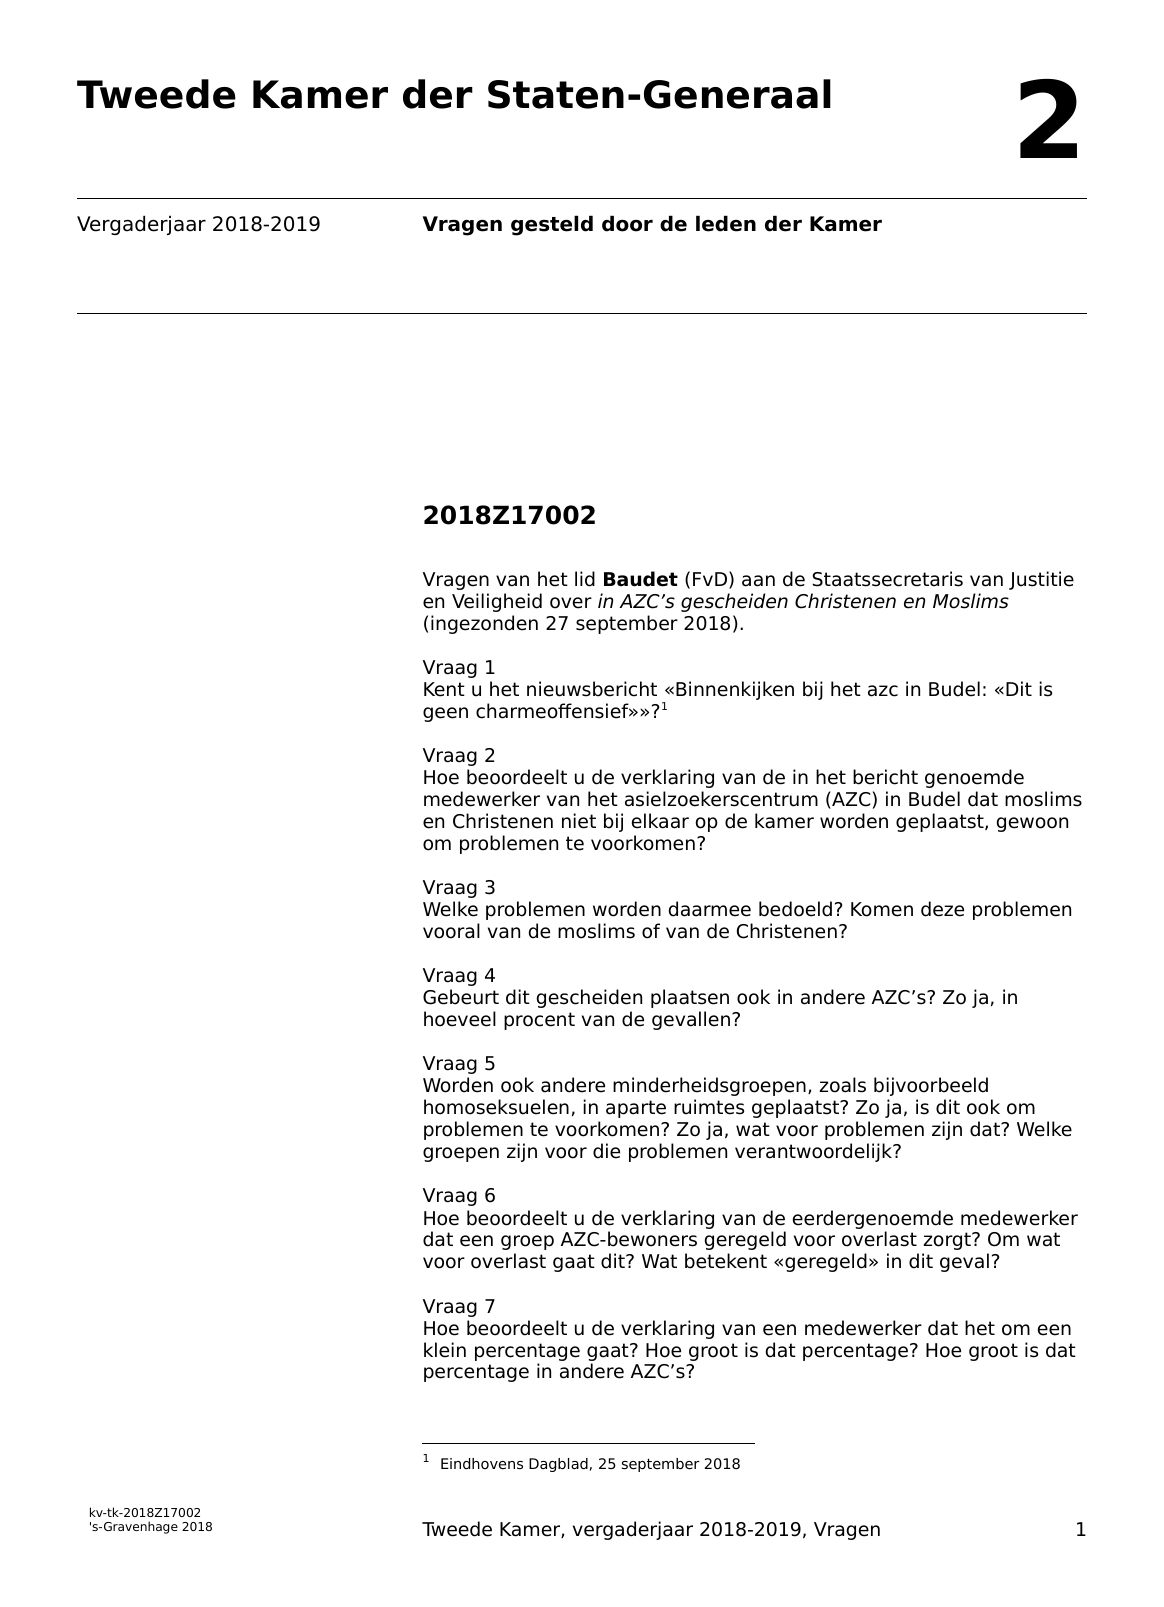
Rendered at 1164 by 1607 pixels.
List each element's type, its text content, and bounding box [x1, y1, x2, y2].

text Eindhovens Dagblad, 25 september 2018 [422, 1452, 1087, 1474]
text Worden ook andere minderheidsgroepen, zoals bijvoorbeeld homoseksuelen, in aparte ruimtes geplaatst? Zo ja, is dit ook om problemen te voorkomen? Zo ja, wat voor problemen zijn dat? Welke groepen zijn voor die problemen verantwoordelijk? [422, 1075, 1087, 1163]
text 2018Z17002 [422, 501, 1087, 531]
table_cell Vergaderjaar 2018-2019 [77, 199, 422, 313]
text Hoe beoordeelt u de verklaring van de eerdergenoemde medewerker dat een groep AZC-bewoners geregeld voor overlast zorgt? Om wat voor overlast gaat dit? Wat betekent «geregeld» in dit geval? [422, 1207, 1087, 1273]
text Vraag 2 [422, 745, 1087, 767]
text Kent u het nieuwsbericht «Binnenkijken bij het azc in Budel: «Dit is geen charmeoffensief»»? [422, 679, 1087, 723]
text Vraag 3 [422, 877, 1087, 899]
text Hoe beoordeelt u de verklaring van een medewerker dat het om een klein percentage gaat? Hoe groot is dat percentage? Hoe groot is dat percentage in andere AZC’s? [422, 1317, 1087, 1383]
text Vragen van het lid Baudet (FvD) aan de Staatssecretaris van Justitie en Veiligheid over in AZC’s gescheiden Christenen en Moslims (ingezonden 27 september 2018). [422, 569, 1087, 635]
text Vraag 1 [422, 657, 1087, 679]
table_cell Vragen gesteld door de leden der Kamer [422, 199, 1087, 313]
text Vraag 7 [422, 1296, 1087, 1317]
text Hoe beoordeelt u de verklaring van de in het bericht genoemde medewerker van het asielzoekerscentrum (AZC) in Budel dat moslims en Christenen niet bij elkaar op de kamer worden geplaatst, gewoon om problemen te voorkomen? [422, 767, 1087, 855]
table_header 2 [886, 59, 1087, 198]
text Vraag 6 [422, 1185, 1087, 1207]
text Vraag 5 [422, 1053, 1087, 1075]
table_header Tweede Kamer der Staten-Generaal [77, 59, 886, 198]
text Vraag 4 [422, 965, 1087, 987]
text kv-tk-2018Z17002 [88, 1506, 323, 1520]
text Gebeurt dit gescheiden plaatsen ook in andere AZC’s? Zo ja, in hoeveel procent van de gevallen? [422, 987, 1087, 1031]
text Welke problemen worden daarmee bedoeld? Komen deze problemen vooral van de moslims of van de Christenen? [422, 899, 1087, 943]
text 's-Gravenhage 2018 [88, 1520, 323, 1534]
